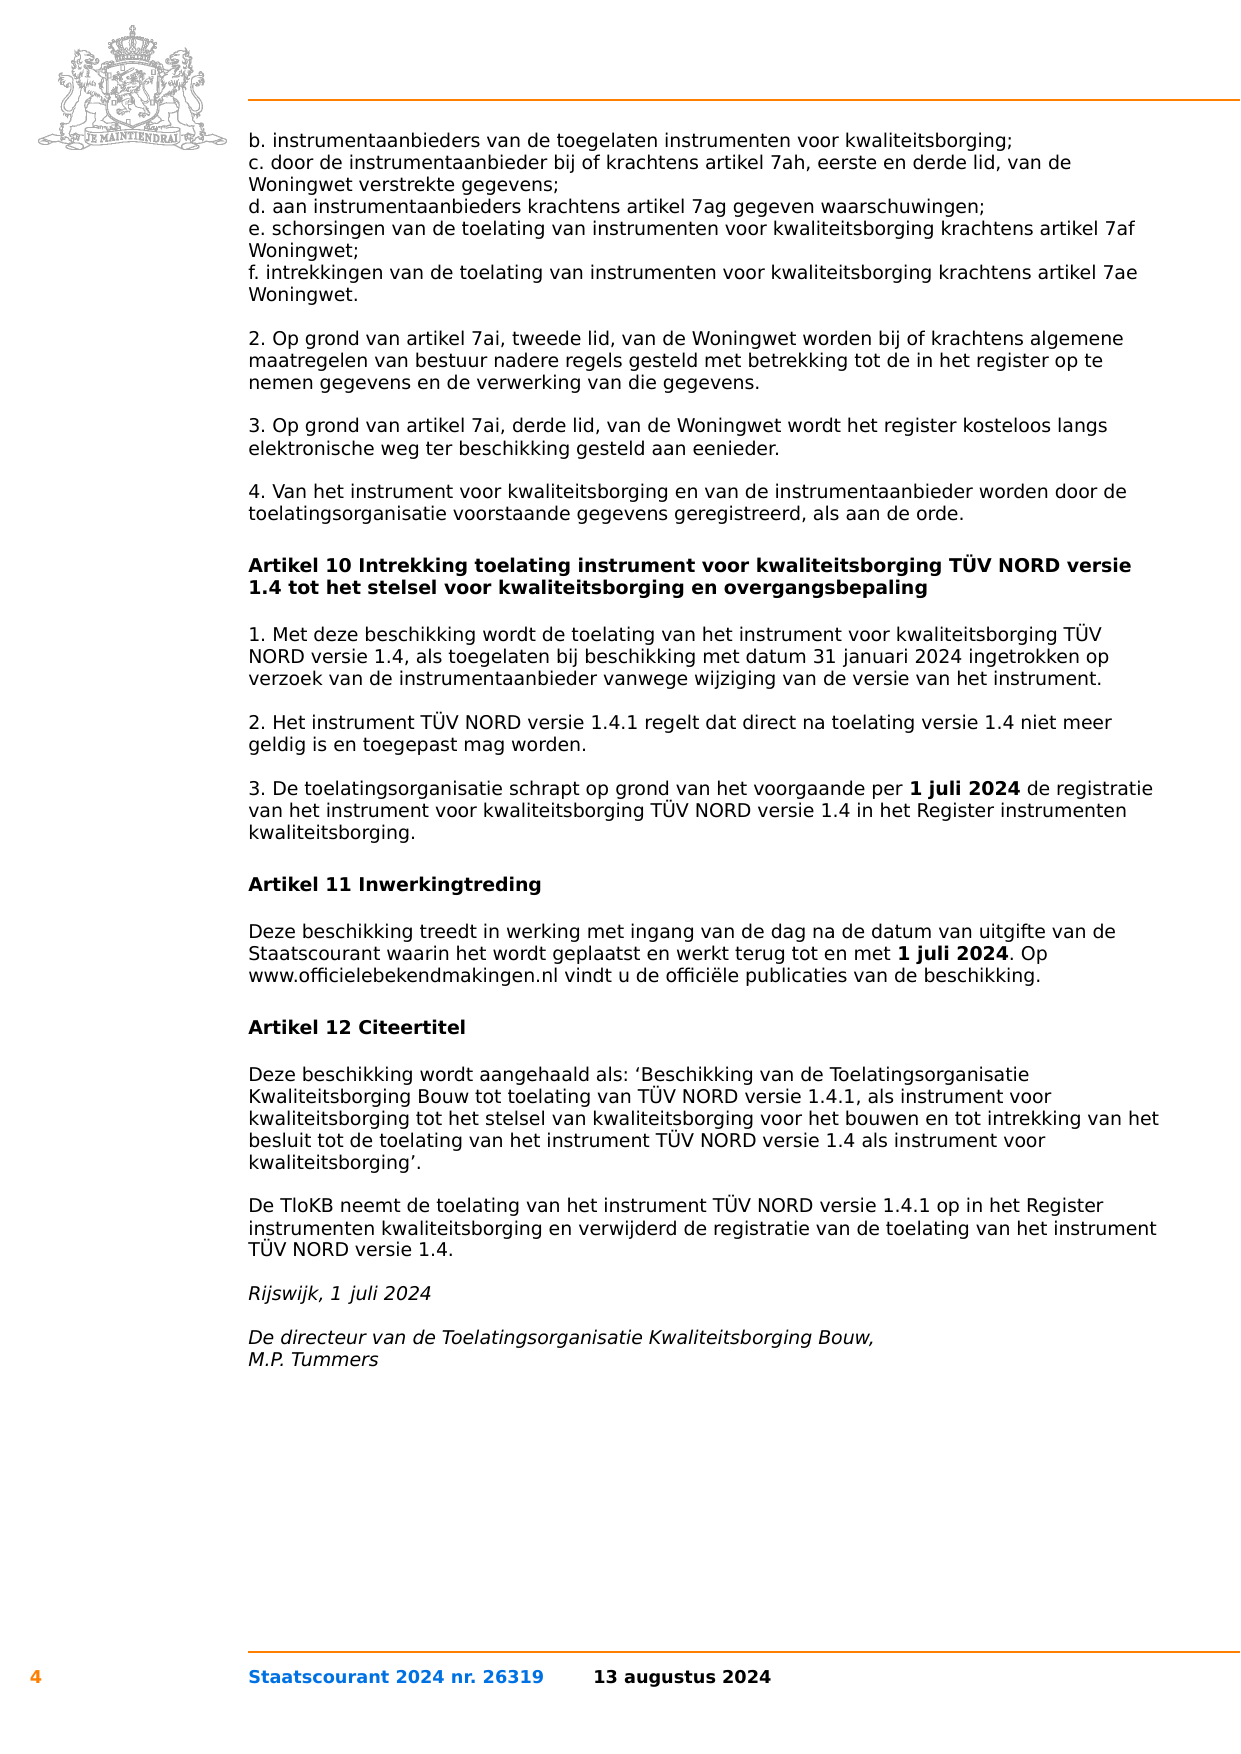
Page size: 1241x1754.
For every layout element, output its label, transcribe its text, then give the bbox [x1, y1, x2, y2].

text Deze beschikking treedt in werking met ingang van de dag na de datum van uitgifte van de Staatscourant waarin het wordt geplaatst en werkt terug tot en met 1 juli 2024. Op www.officielebekendmakingen.nl vindt u de officiële publicaties van de beschikking. [248, 921, 1163, 987]
text 1. Met deze beschikking wordt de toelating van het instrument voor kwaliteitsborging TÜV NORD versie 1.4, als toegelaten bij beschikking met datum 31 januari 2024 ingetrokken op verzoek van de instrumentaanbieder vanwege wijziging van de versie van het instrument. [248, 624, 1163, 690]
text Rijswijk, 1 juli 2024 [248, 1283, 1163, 1305]
text De TloKB neemt de toelating van het instrument TÜV NORD versie 1.4.1 op in het Register instrumenten kwaliteitsborging en verwijderd de registratie van de toelating van het instrument TÜV NORD versie 1.4. [248, 1195, 1163, 1261]
text 3. Op grond van artikel 7ai, derde lid, van de Woningwet wordt het register kosteloos langs elektronische weg ter beschikking gesteld aan eenieder. [248, 415, 1163, 459]
text b. instrumentaanbieders van de toegelaten instrumenten voor kwaliteitsborging; [248, 130, 1163, 152]
text 4. Van het instrument voor kwaliteitsborging en van de instrumentaanbieder worden door de toelatingsorganisatie voorstaande gegevens geregistreerd, als aan de orde. [248, 481, 1163, 525]
subtitle Artikel 10 Intrekking toelating instrument voor kwaliteitsborging TÜV NORD versie 1.4 tot het stelsel voor kwaliteitsborging en overgangsbepaling [248, 555, 1163, 599]
text 2. Op grond van artikel 7ai, tweede lid, van de Woningwet worden bij of krachtens algemene maatregelen van bestuur nadere regels gesteld met betrekking tot de in het register op te nemen gegevens en de verwerking van die gegevens. [248, 328, 1163, 393]
subtitle Artikel 12 Citeertitel [248, 1017, 1163, 1039]
subtitle Artikel 11 Inwerkingtreding [248, 874, 1163, 896]
text d. aan instrumentaanbieders krachtens artikel 7ag gegeven waarschuwingen; [248, 196, 1163, 218]
text 3. De toelatingsorganisatie schrapt op grond van het voorgaande per 1 juli 2024 de registratie van het instrument voor kwaliteitsborging TÜV NORD versie 1.4 in het Register instrumenten kwaliteitsborging. [248, 778, 1163, 844]
text 2. Het instrument TÜV NORD versie 1.4.1 regelt dat direct na toelating versie 1.4 niet meer geldig is en toegepast mag worden. [248, 712, 1163, 756]
text c. door de instrumentaanbieder bij of krachtens artikel 7ah, eerste en derde lid, van de Woningwet verstrekte gegevens; [248, 152, 1163, 196]
text e. schorsingen van de toelating van instrumenten voor kwaliteitsborging krachtens artikel 7af Woningwet; [248, 218, 1163, 262]
text De directeur van de Toelatingsorganisatie Kwaliteitsborging Bouw, M.P. Tummers [248, 1327, 1163, 1371]
text Deze beschikking wordt aangehaald als: ‘Beschikking van de Toelatingsorganisatie Kwaliteitsborging Bouw tot toelating van TÜV NORD versie 1.4.1, als instrument voor kwaliteitsborging tot het stelsel van kwaliteitsborging voor het bouwen en tot intrekking van het besluit tot de toelating van het instrument TÜV NORD versie 1.4 als instrument voor kwaliteitsborging’. [248, 1064, 1163, 1173]
text f. intrekkingen van de toelating van instrumenten voor kwaliteitsborging krachtens artikel 7ae Woningwet. [248, 262, 1163, 306]
picture [38, 25, 227, 150]
